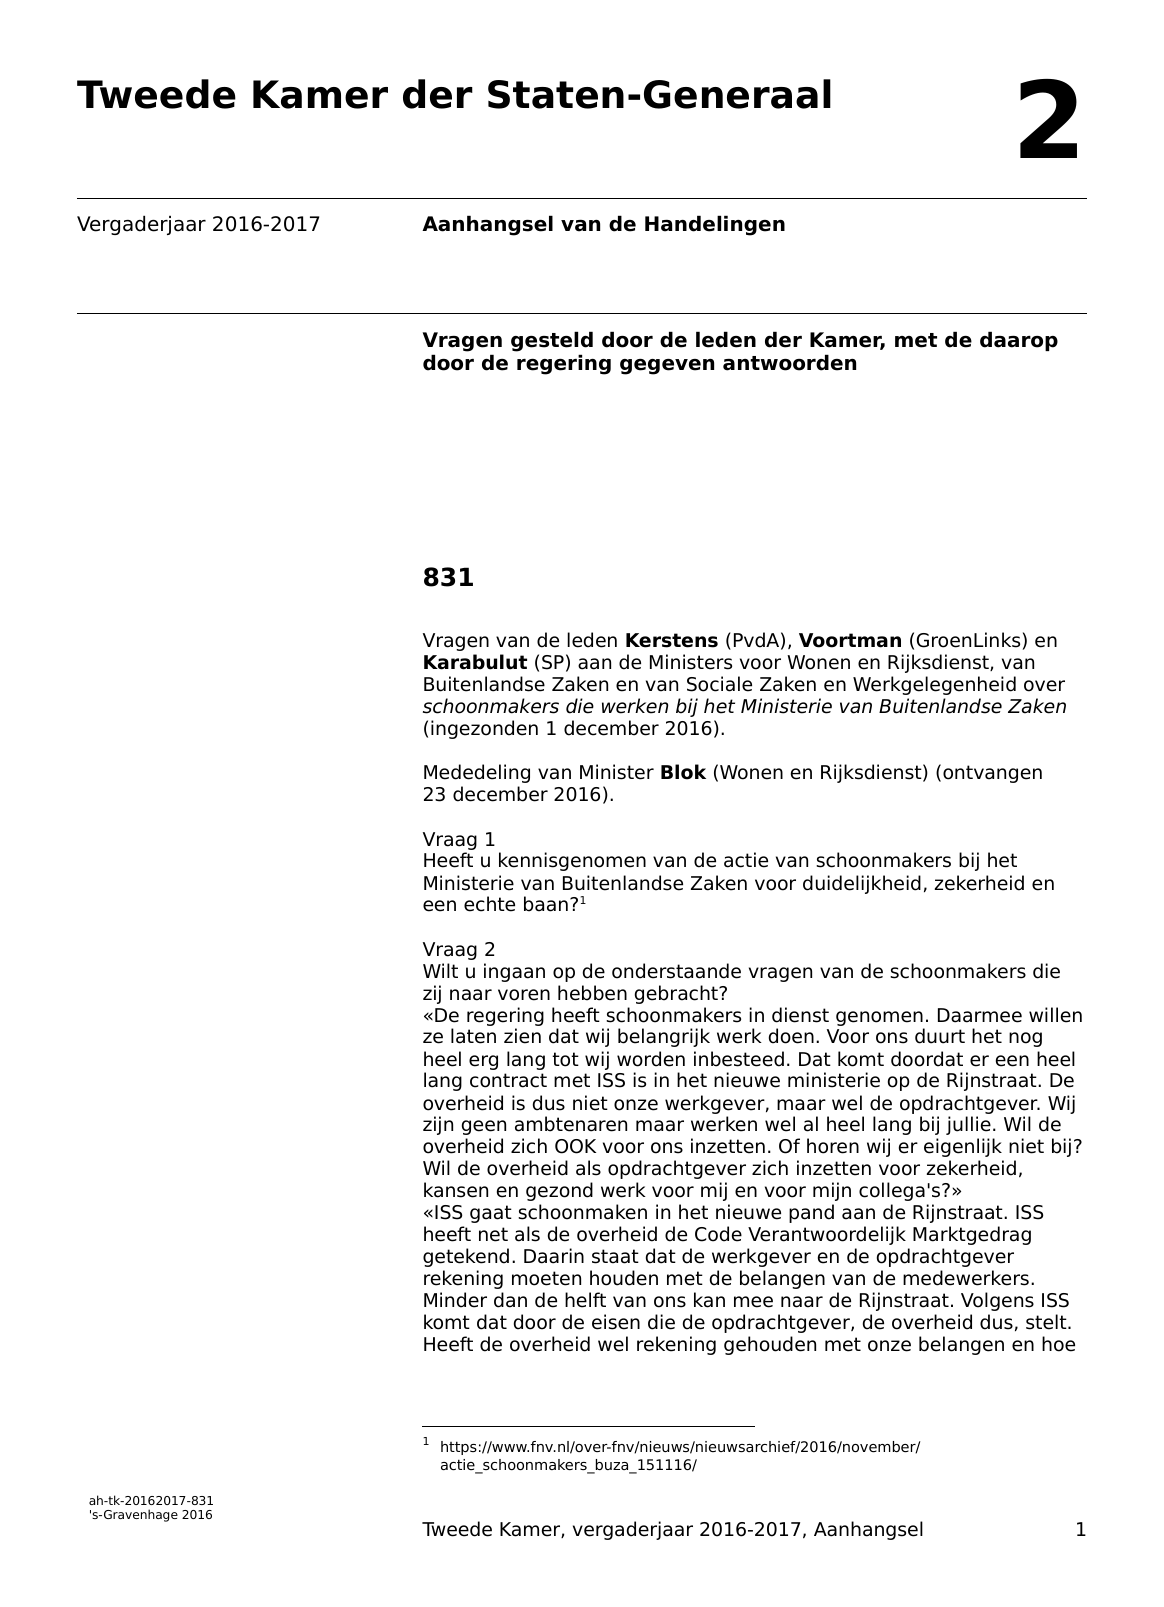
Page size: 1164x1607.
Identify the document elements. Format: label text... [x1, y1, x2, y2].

table_cell [77, 314, 422, 375]
text 's-Gravenhage 2016 [88, 1508, 323, 1522]
table_cell Vergaderjaar 2016-2017 [77, 199, 422, 313]
text Mededeling van Minister Blok (Wonen en Rijksdienst) (ontvangen 23 december 2016). [422, 762, 1087, 806]
text https://www.fnv.nl/over-fnv/nieuws/nieuwsarchief/2016/november/actie_schoonmakers_buza_151116/ [422, 1435, 1087, 1474]
table_cell Vragen gesteld door de leden der Kamer, met de daarop door de regering gegeven antwoorden [422, 314, 1087, 375]
text Heeft u kennisgenomen van de actie van schoonmakers bij het Ministerie van Buitenlandse Zaken voor duidelijkheid, zekerheid en een echte baan? [422, 850, 1087, 916]
text Vraag 2 [422, 938, 1087, 961]
table_header Tweede Kamer der Staten-Generaal [77, 59, 886, 198]
text ah-tk-20162017-831 [88, 1494, 323, 1508]
table_cell Aanhangsel van de Handelingen [422, 199, 1087, 313]
text «De regering heeft schoonmakers in dienst genomen. Daarmee willen ze laten zien dat wij belangrijk werk doen. Voor ons duurt het nog heel erg lang tot wij worden inbesteed. Dat komt doordat er een heel lang contract met ISS is in het nieuwe ministerie op de Rijnstraat. De overheid is dus niet onze werkgever, maar wel de opdrachtgever. Wij zijn geen ambtenaren maar werken wel al heel lang bij jullie. Wil de overheid zich OOK voor ons inzetten. Of horen wij er eigenlijk niet bij? Wil de overheid als opdrachtgever zich inzetten voor zekerheid, kansen en gezond werk voor mij en voor mijn collega's?» [422, 1004, 1087, 1202]
text Vragen van de leden Kerstens (PvdA), Voortman (GroenLinks) en Karabulut (SP) aan de Ministers voor Wonen en Rijksdienst, van Buitenlandse Zaken en van Sociale Zaken en Werkgelegenheid over schoonmakers die werken bij het Ministerie van Buitenlandse Zaken (ingezonden 1 december 2016). [422, 630, 1087, 740]
text Wilt u ingaan op de onderstaande vragen van de schoonmakers die zij naar voren hebben gebracht? [422, 961, 1087, 1004]
text 831 [422, 563, 1087, 592]
text «ISS gaat schoonmaken in het nieuwe pand aan de Rijnstraat. ISS heeft net als de overheid de Code Verantwoordelijk Marktgedrag getekend. Daarin staat dat de werkgever en de opdrachtgever rekening moeten houden met de belangen van de medewerkers. Minder dan de helft van ons kan mee naar de Rijnstraat. Volgens ISS komt dat door de eisen die de opdrachtgever, de overheid dus, stelt. Heeft de overheid wel rekening gehouden met onze belangen en hoe [422, 1202, 1087, 1356]
table_header 2 [886, 59, 1087, 198]
text Vraag 1 [422, 828, 1087, 850]
